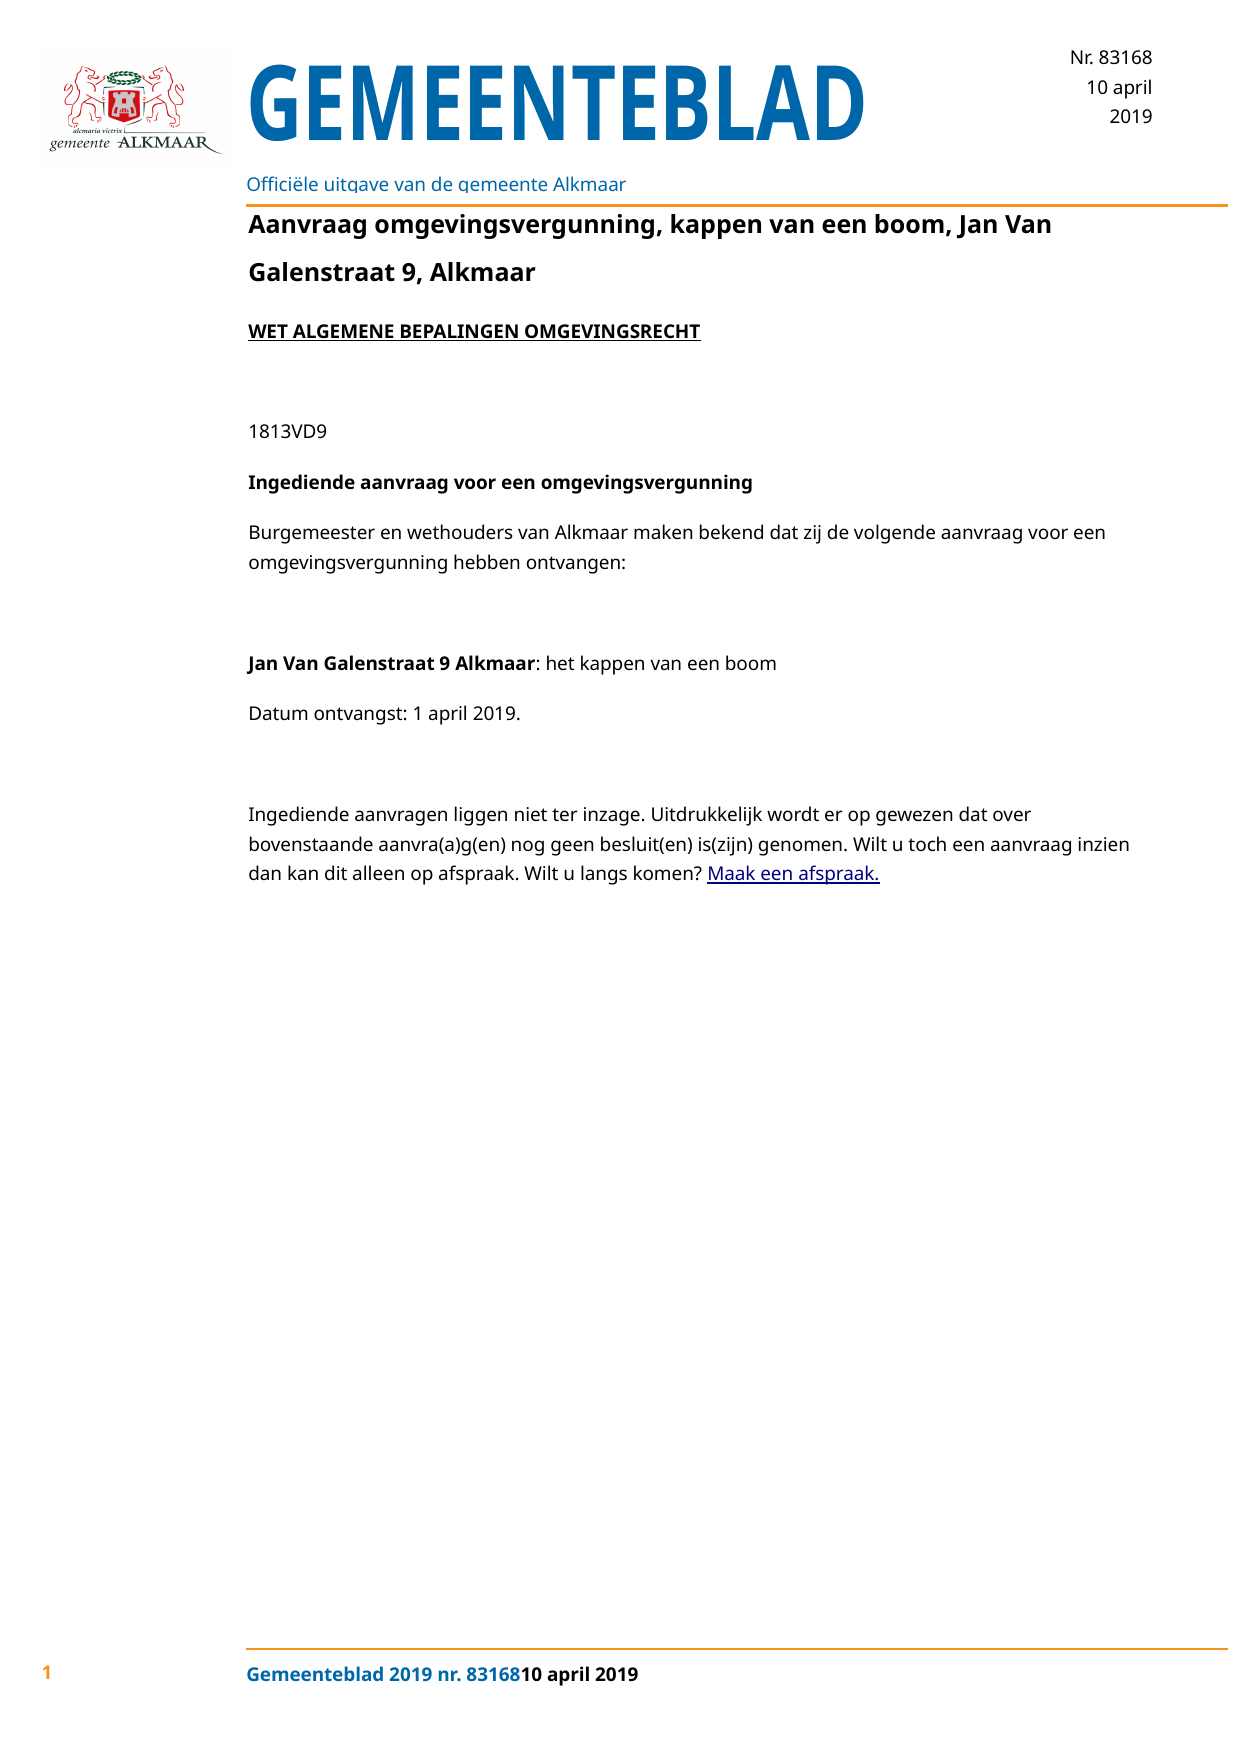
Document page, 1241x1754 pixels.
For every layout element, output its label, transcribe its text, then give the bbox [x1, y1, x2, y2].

text 1813VD9 [248, 419, 1152, 444]
text Aanvraag omgevingsvergunning, kappen van een boom, Jan Van Galenstraat 9, Alkmaar [248, 207, 1152, 288]
text Datum ontvangst: 1 april 2019. [248, 700, 1152, 726]
text Burgemeester en wethouders van Alkmaar maken bekend dat zij de volgende aanvraag voor een omgevingsvergunning hebben ontvangen: [248, 519, 1152, 575]
text WET ALGEMENE BEPALINGEN OMGEVINGSRECHT [248, 318, 1152, 344]
text Jan Van Galenstraat 9 Alkmaar: het kappen van een boom [248, 650, 1152, 676]
text Ingediende aanvraag voor een omgevingsvergunning [248, 469, 1152, 495]
text Ingediende aanvragen liggen niet ter inzage. Uitdrukkelijk wordt er op gewezen dat over bovenstaande aanvra(a)g(en) nog geen besluit(en) is(zijn) genomen. Wilt u toch een aanvraag inzien dan kan dit alleen op afspraak. Wilt u langs komen? Maak een afspraak. [248, 801, 1152, 886]
picture [41, 47, 231, 172]
